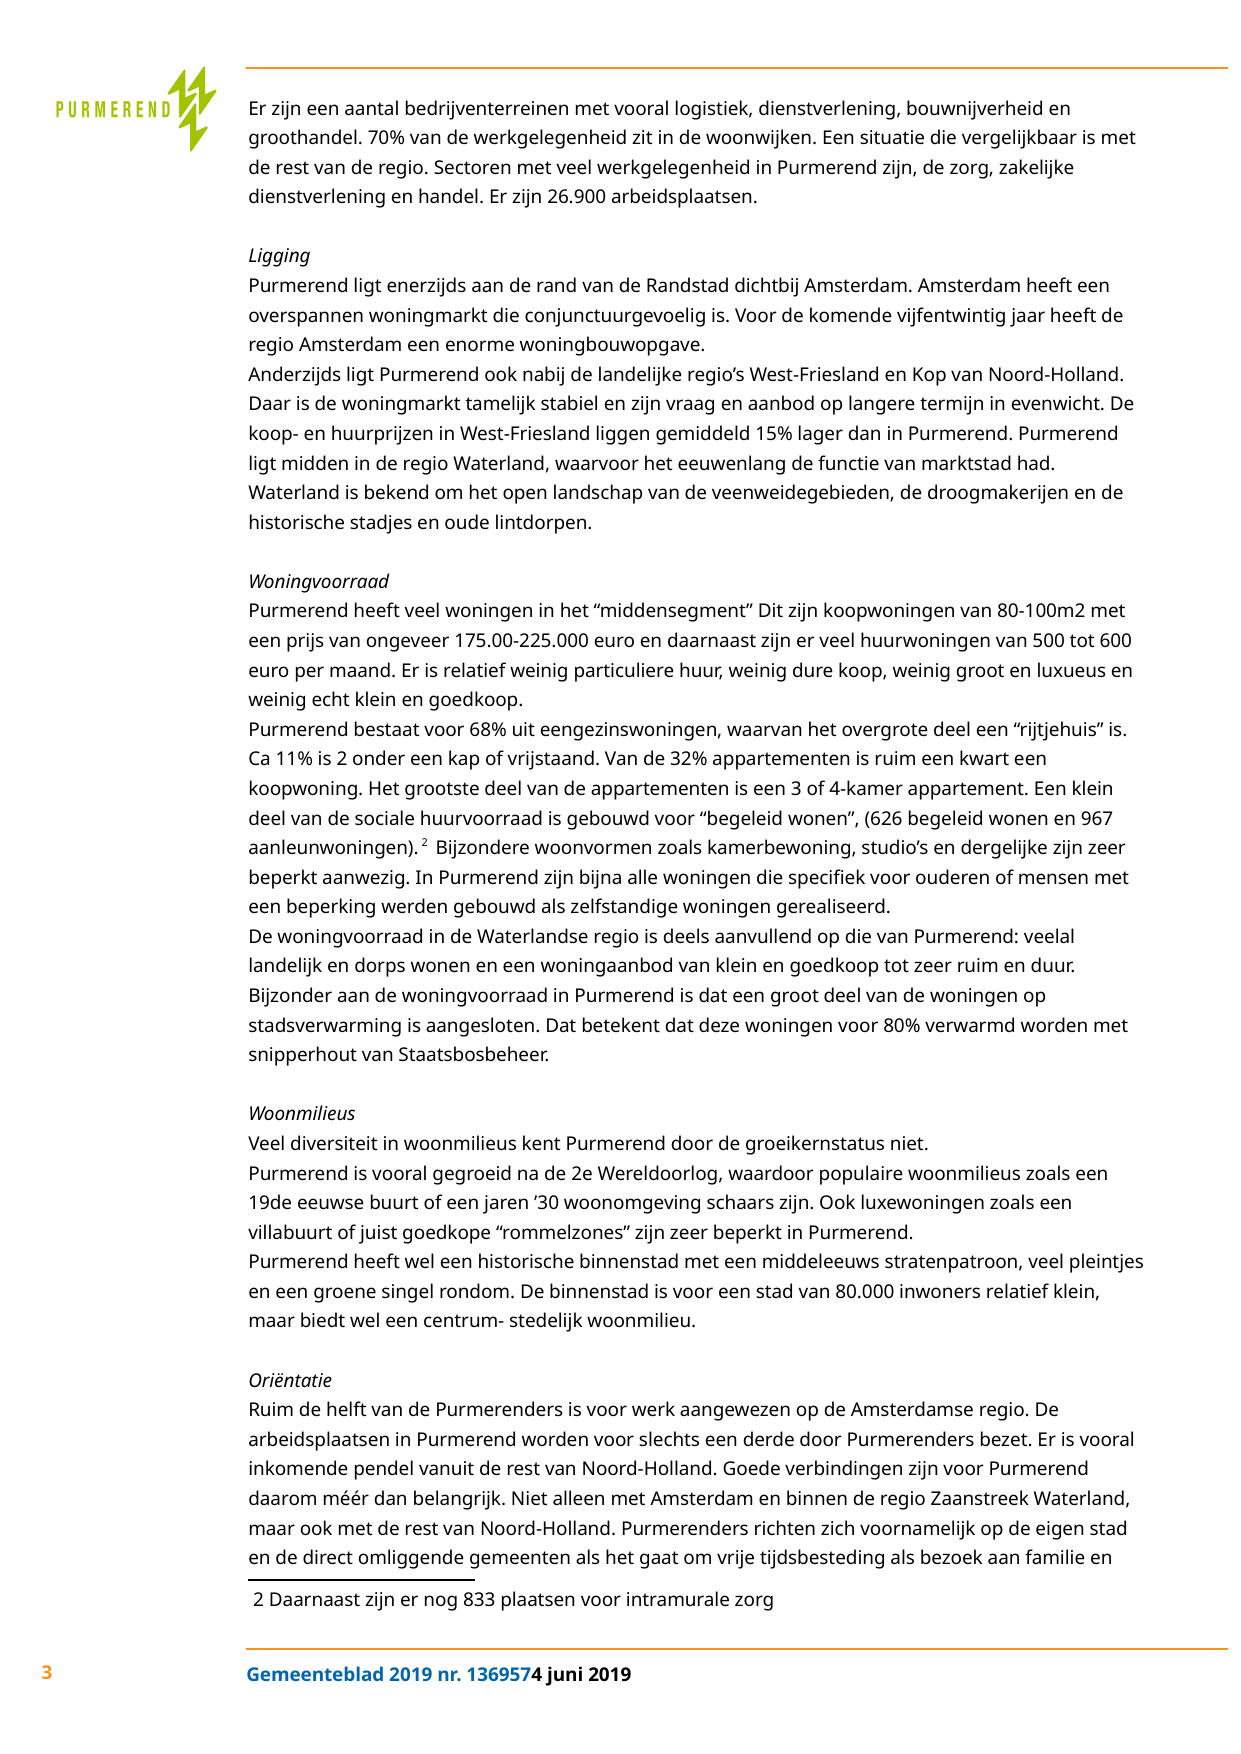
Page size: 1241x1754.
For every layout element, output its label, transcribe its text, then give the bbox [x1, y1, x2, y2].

text Purmerend heeft wel een historische binnenstad met een middeleeuws stratenpatroon, veel pleintjes en een groene singel rondom. De binnenstad is voor een stad van 80.000 inwoners relatief klein, maar biedt wel een centrum- stedelijk woonmilieu. [248, 1248, 1152, 1333]
text Er zijn een aantal bedrijventerreinen met vooral logistiek, dienstverlening, bouwnijverheid en groothandel. 70% van de werkgelegenheid zit in de woonwijken. Een situatie die vergelijkbaar is met de rest van de regio. Sectoren met veel werkgelegenheid in Purmerend zijn, de zorg, zakelijke dienstverlening en handel. Er zijn 26.900 arbeidsplaatsen. [248, 95, 1152, 209]
text Purmerend is vooral gegroeid na de 2e Wereldoorlog, waardoor populaire woonmilieus zoals een 19de eeuwse buurt of een jaren ’30 woonomgeving schaars zijn. Ook luxewoningen zoals een villabuurt of juist goedkope “rommelzones” zijn zeer beperkt in Purmerend. [248, 1160, 1152, 1245]
text Veel diversiteit in woonmilieus kent Purmerend door de groeikernstatus niet. [248, 1130, 1152, 1156]
text De woningvoorraad in de Waterlandse regio is deels aanvullend op die van Purmerend: veelal landelijk en dorps wonen en een woningaanbod van klein en goedkoop tot zeer ruim en duur. [248, 923, 1152, 978]
text Purmerend ligt enerzijds aan de rand van de Randstad dichtbij Amsterdam. Amsterdam heeft een overspannen woningmarkt die conjunctuurgevoelig is. Voor de komende vijfentwintig jaar heeft de regio Amsterdam een enorme woningbouwopgave. [248, 272, 1152, 357]
text Purmerend heeft veel woningen in het “middensegment” Dit zijn koopwoningen van 80-100m2 met een prijs van ongeveer 175.00-225.000 euro en daarnaast zijn er veel huurwoningen van 500 tot 600 euro per maand. Er is relatief weinig particuliere huur, weinig dure koop, weinig groot en luxueus en weinig echt klein en goedkoop. [248, 598, 1152, 712]
text Woonmilieus [248, 1101, 1152, 1126]
text Ligging [248, 243, 1152, 268]
text Purmerend bestaat voor 68% uit eengezinswoningen, waarvan het overgrote deel een “rijtjehuis” is. Ca 11% is 2 onder een kap of vrijstaand. Van de 32% appartementen is ruim een kwart een koopwoning. Het grootste deel van de appartementen is een 3 of 4-kamer appartement. Een klein deel van de sociale huurvoorraad is gebouwd voor “begeleid wonen”, (626 begeleid wonen en 967 aanleunwoningen). Bijzondere woonvormen zoals kamerbewoning, studio’s en dergelijke zijn zeer beperkt aanwezig. In Purmerend zijn bijna alle woningen die specifiek voor ouderen of mensen met een beperking werden gebouwd als zelfstandige woningen gerealiseerd. [248, 716, 1152, 919]
text Oriëntatie [248, 1367, 1152, 1393]
text Bijzonder aan de woningvoorraad in Purmerend is dat een groot deel van de woningen op stadsverwarming is aangesloten. Dat betekent dat deze woningen voor 80% verwarmd worden met snipperhout van Staatsbosbeheer. [248, 982, 1152, 1067]
text Anderzijds ligt Purmerend ook nabij de landelijke regio’s West-Friesland en Kop van Noord-Holland. Daar is de woningmarkt tamelijk stabiel en zijn vraag en aanbod op langere termijn in evenwicht. De koop- en huurprijzen in West-Friesland liggen gemiddeld 15% lager dan in Purmerend. Purmerend ligt midden in de regio Waterland, waarvoor het eeuwenlang de functie van marktstad had. Waterland is bekend om het open landschap van de veenweidegebieden, de droogmakerijen en de historische stadjes en oude lintdorpen. [248, 361, 1152, 535]
text Ruim de helft van de Purmerenders is voor werk aangewezen op de Amsterdamse regio. De arbeidsplaatsen in Purmerend worden voor slechts een derde door Purmerenders bezet. Er is vooral inkomende pendel vanuit de rest van Noord-Holland. Goede verbindingen zijn voor Purmerend daarom méér dan belangrijk. Niet alleen met Amsterdam en binnen de regio Zaanstreek Waterland, maar ook met de rest van Noord-Holland. Purmerenders richten zich voornamelijk op de eigen stad en de direct omliggende gemeenten als het gaat om vrije tijdsbesteding als bezoek aan familie en [248, 1396, 1152, 1570]
text Woningvoorraad [248, 568, 1152, 594]
text Daarnaast zijn er nog 833 plaatsen voor intramurale zorg [248, 1586, 1152, 1612]
picture [41, 47, 231, 172]
